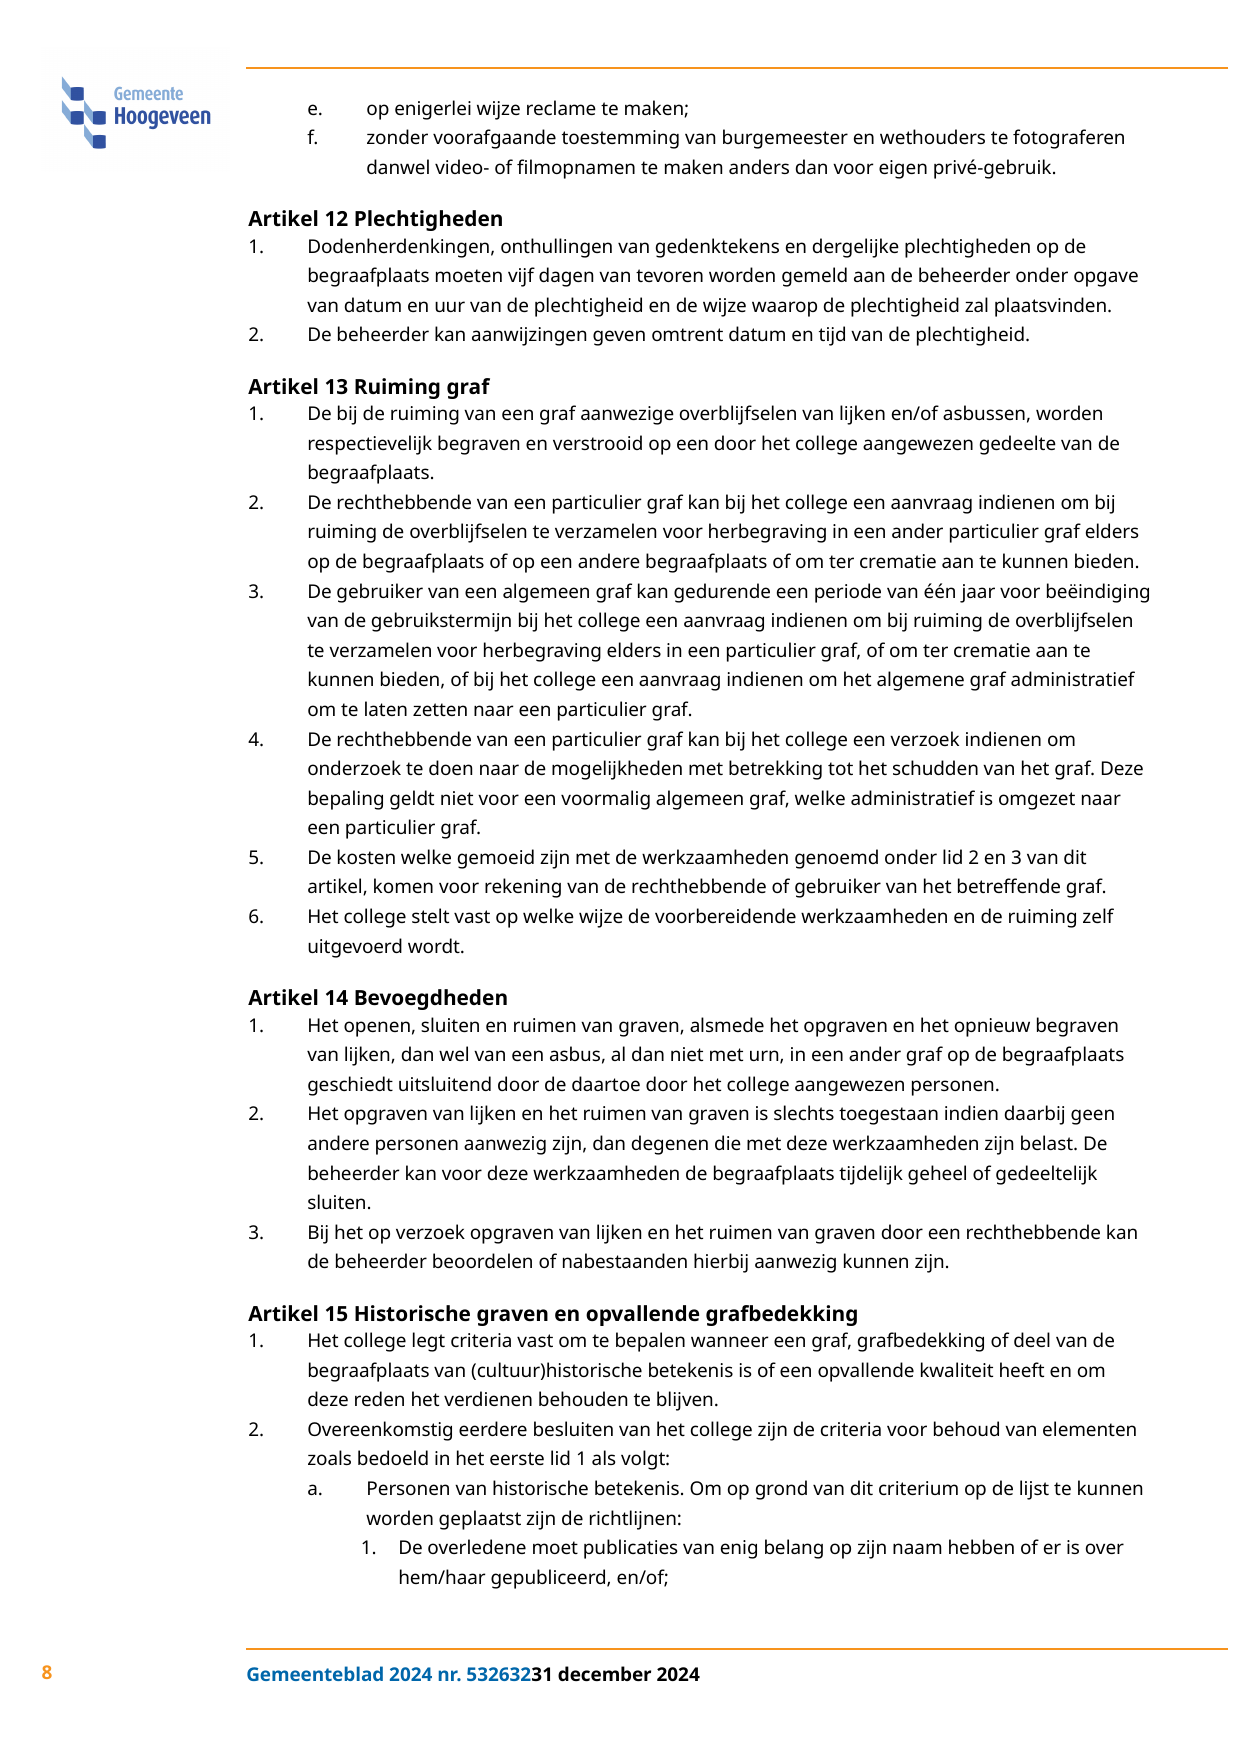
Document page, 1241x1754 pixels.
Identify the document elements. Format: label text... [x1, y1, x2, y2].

list De gebruiker van een algemeen graf kan gedurende een periode van één jaar voor beëindiging van de gebruikstermijn bij het college een aanvraag indienen om bij ruiming de overblijfselen te verzamelen voor herbegraving elders in een particulier graf, of om ter crematie aan te kunnen bieden, of bij het college een aanvraag indienen om het algemene graf administratief om te laten zetten naar een particulier graf. [248, 578, 1152, 722]
list De rechthebbende van een particulier graf kan bij het college een aanvraag indienen om bij ruiming de overblijfselen te verzamelen voor herbegraving in een ander particulier graf elders op de begraafplaats of op een andere begraafplaats of om ter crematie aan te kunnen bieden. [248, 489, 1152, 574]
list De overledene moet publicaties van enig belang op zijn naam hebben of er is over hem/haar gepubliceerd, en/of; [361, 1534, 1152, 1590]
list Het opgraven van lijken en het ruimen van graven is slechts toegestaan indien daarbij geen andere personen aanwezig zijn, dan degenen die met deze werkzaamheden zijn belast. De beheerder kan voor deze werkzaamheden de begraafplaats tijdelijk geheel of gedeeltelijk sluiten. [248, 1101, 1152, 1215]
list De bij de ruiming van een graf aanwezige overblijfselen van lijken en/of asbussen, worden respectievelijk begraven en verstrooid op een door het college aangewezen gedeelte van de begraafplaats. [248, 400, 1152, 485]
list op enigerlei wijze reclame te maken; [307, 95, 1152, 121]
text Artikel 12 Plechtigheden [248, 204, 1152, 233]
list De kosten welke gemoeid zijn met de werkzaamheden genoemd onder lid 2 en 3 van dit artikel, komen voor rekening van de rechthebbende of gebruiker van het betreffende graf. [248, 844, 1152, 899]
list De rechthebbende van een particulier graf kan bij het college een verzoek indienen om onderzoek te doen naar de mogelijkheden met betrekking tot het schudden van het graf. Deze bepaling geldt niet voor een voormalig algemeen graf, welke administratief is omgezet naar een particulier graf. [248, 726, 1152, 840]
list Het college stelt vast op welke wijze de voorbereidende werkzaamheden en de ruiming zelf uitgevoerd wordt. [248, 903, 1152, 959]
picture [41, 47, 231, 172]
list Personen van historische betekenis. Om op grond van dit criterium op de lijst te kunnen worden geplaatst zijn de richtlijnen: [307, 1475, 1152, 1531]
text Artikel 14 Bevoegdheden [248, 983, 1152, 1012]
list De beheerder kan aanwijzingen geven omtrent datum en tijd van de plechtigheid. [248, 322, 1152, 347]
list Dodenherdenkingen, onthullingen van gedenktekens en dergelijke plechtigheden op de begraafplaats moeten vijf dagen van tevoren worden gemeld aan de beheerder onder opgave van datum en uur van de plechtigheid en de wijze waarop de plechtigheid zal plaatsvinden. [248, 233, 1152, 318]
text Artikel 13 Ruiming graf [248, 372, 1152, 400]
list Bij het op verzoek opgraven van lijken en het ruimen van graven door een rechthebbende kan de beheerder beoordelen of nabestaanden hierbij aanwezig kunnen zijn. [248, 1219, 1152, 1274]
text Artikel 15 Historische graven en opvallende grafbedekking [248, 1299, 1152, 1327]
list zonder voorafgaande toestemming van burgemeester en wethouders te fotograferen danwel video- of filmopnamen te maken anders dan voor eigen privé-gebruik. [307, 124, 1152, 180]
list Het college legt criteria vast om te bepalen wanneer een graf, grafbedekking of deel van de begraafplaats van (cultuur)historische betekenis is of een opvallende kwaliteit heeft en om deze reden het verdienen behouden te blijven. [248, 1327, 1152, 1412]
list Het openen, sluiten en ruimen van graven, alsmede het opgraven en het opnieuw begraven van lijken, dan wel van een asbus, al dan niet met urn, in een ander graf op de begraafplaats geschiedt uitsluitend door de daartoe door het college aangewezen personen. [248, 1012, 1152, 1097]
list Overeenkomstig eerdere besluiten van het college zijn de criteria voor behoud van elementen zoals bedoeld in het eerste lid 1 als volgt: [248, 1416, 1152, 1471]
